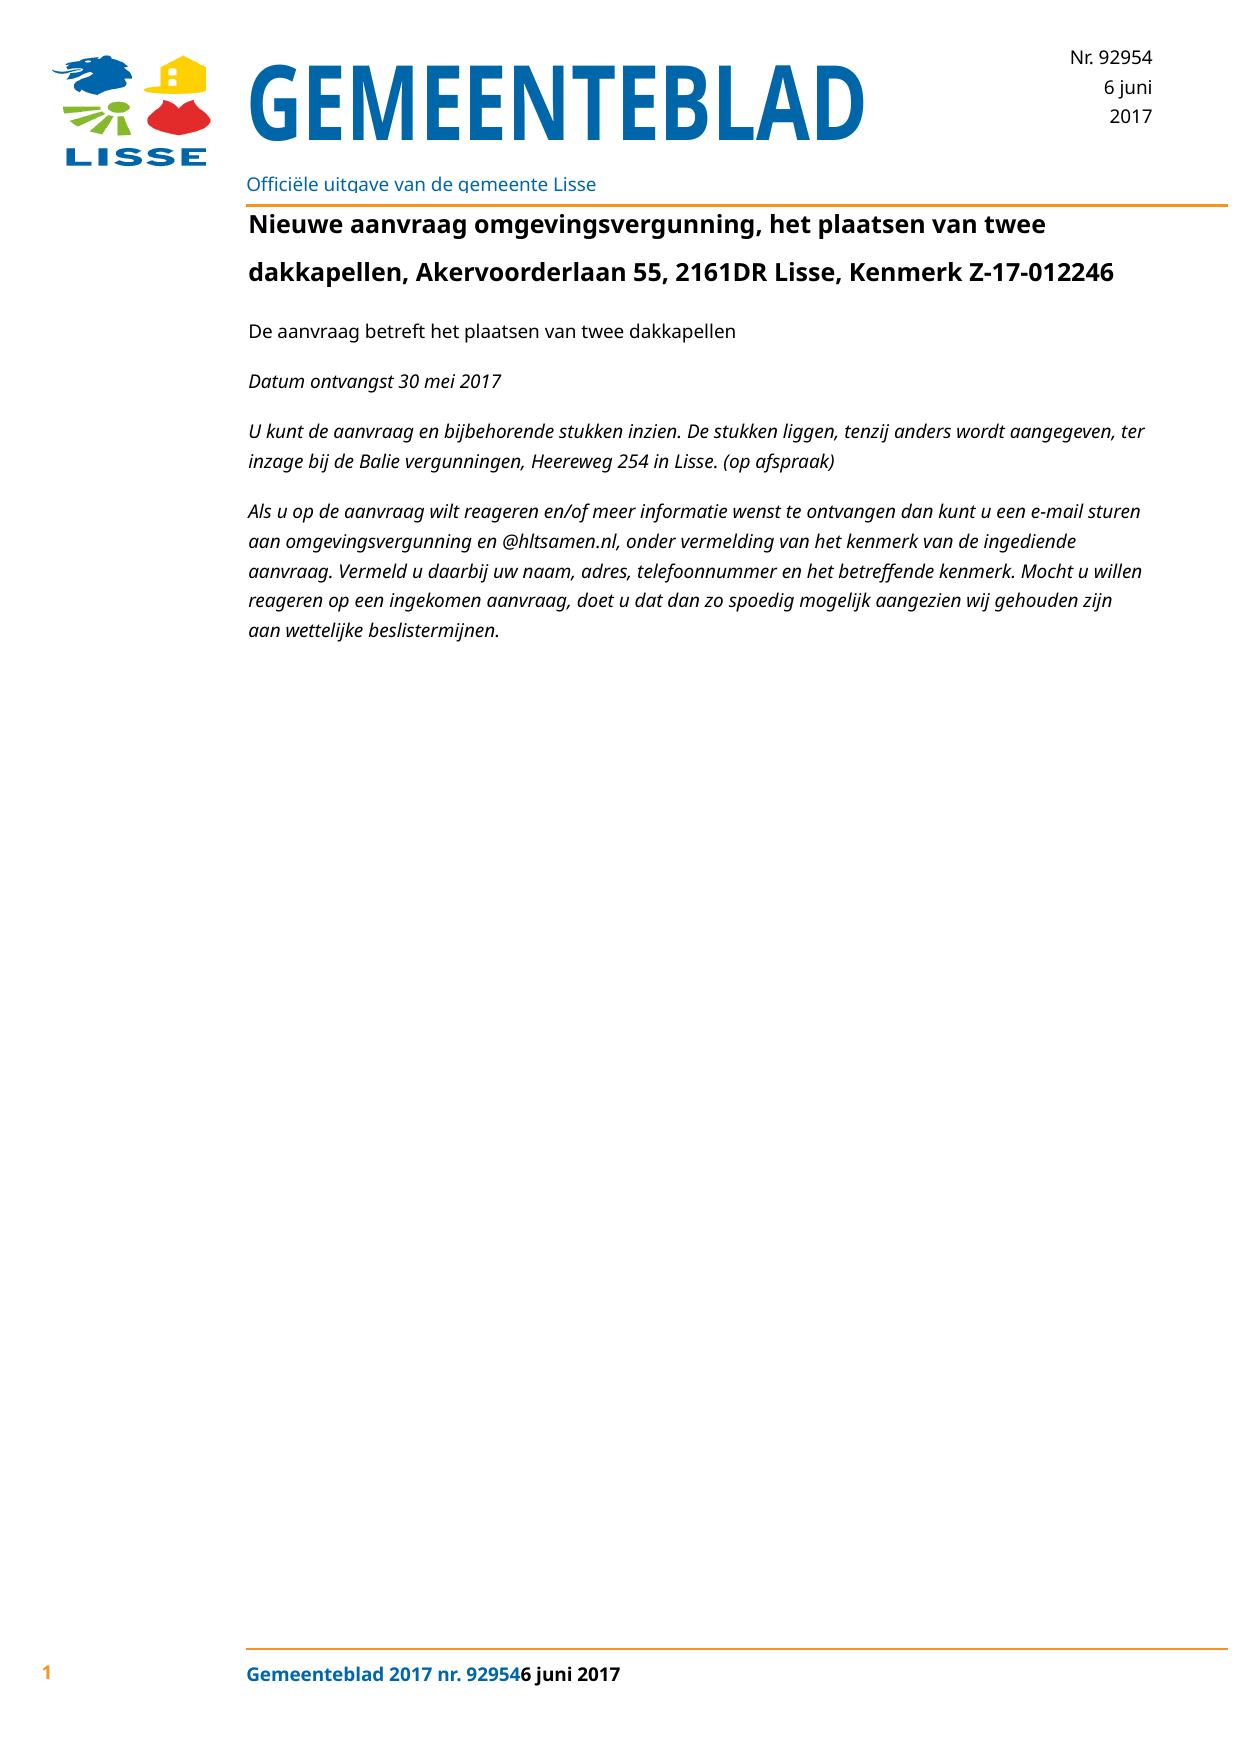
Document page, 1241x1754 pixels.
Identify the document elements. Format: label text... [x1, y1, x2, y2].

text De aanvraag betreft het plaatsen van twee dakkapellen [248, 318, 1152, 344]
text Nieuwe aanvraag omgevingsvergunning, het plaatsen van twee dakkapellen, Akervoorderlaan 55, 2161DR Lisse, Kenmerk Z-17-012246 [248, 207, 1152, 288]
text U kunt de aanvraag en bijbehorende stukken inzien. De stukken liggen, tenzij anders wordt aangegeven, ter inzage bij de Balie vergunningen, Heereweg 254 in Lisse. (op afspraak) [248, 419, 1152, 474]
text Datum ontvangst 30 mei 2017 [248, 368, 1152, 394]
picture [41, 47, 231, 172]
text Als u op de aanvraag wilt reageren en/of meer informatie wenst te ontvangen dan kunt u een e-mail sturen aan omgevingsvergunning en @hltsamen.nl, onder vermelding van het kenmerk van de ingediende aanvraag. Vermeld u daarbij uw naam, adres, telefoonnummer en het betreffende kenmerk. Mocht u willen reageren op een ingekomen aanvraag, doet u dat dan zo spoedig mogelijk aangezien wij gehouden zijn aan wettelijke beslistermijnen. [248, 499, 1152, 643]
